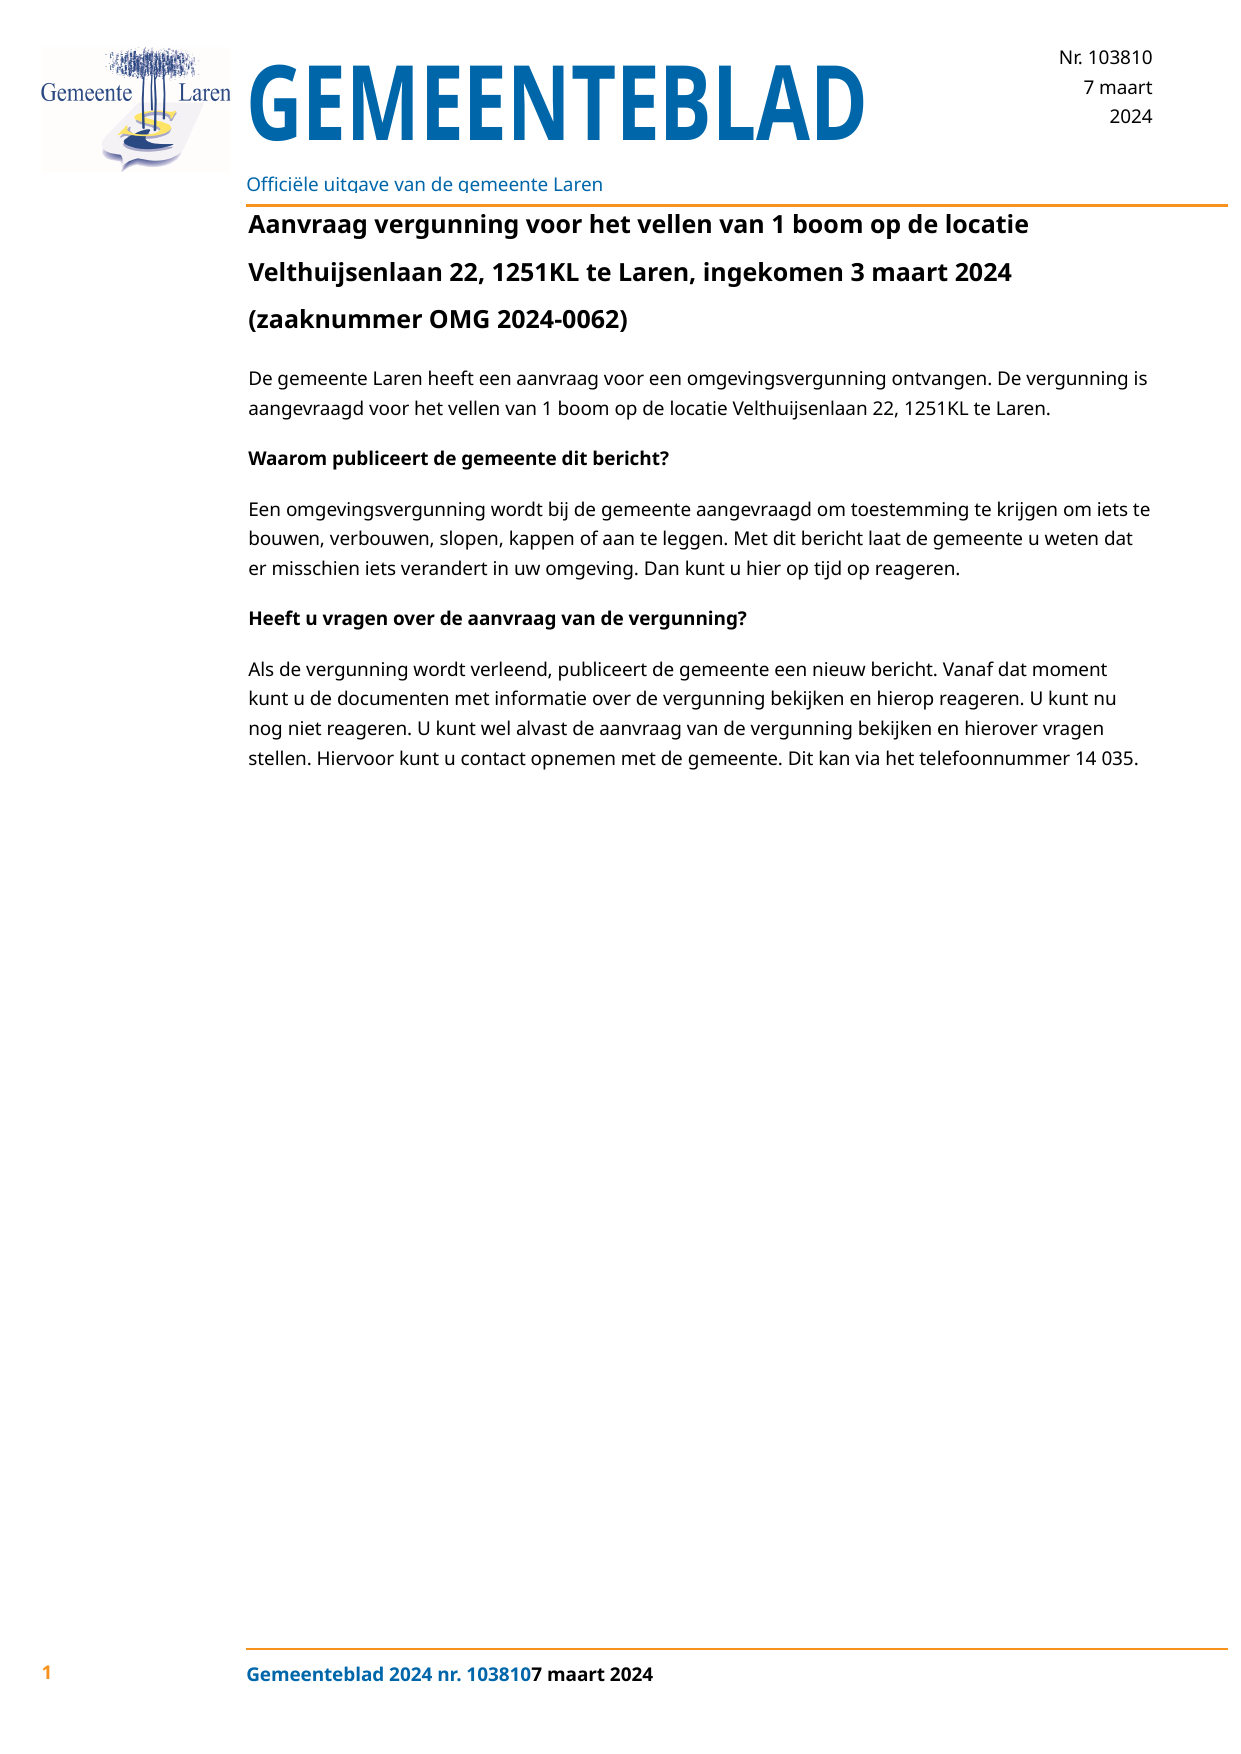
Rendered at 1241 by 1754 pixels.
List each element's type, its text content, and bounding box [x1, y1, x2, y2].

text Heeft u vragen over de aanvraag van de vergunning? [248, 606, 1152, 631]
text Waarom publiceert de gemeente dit bericht? [248, 446, 1152, 471]
text Een omgevingsvergunning wordt bij de gemeente aangevraagd om toestemming te krijgen om iets te bouwen, verbouwen, slopen, kappen of aan te leggen. Met dit bericht laat de gemeente u weten dat er misschien iets verandert in uw omgeving. Dan kunt u hier op tijd op reageren. [248, 496, 1152, 581]
text Aanvraag vergunning voor het vellen van 1 boom op de locatie Velthuijsenlaan 22, 1251KL te Laren, ingekomen 3 maart 2024 (zaaknummer OMG 2024-0062) [248, 207, 1152, 336]
picture [41, 47, 231, 172]
text De gemeente Laren heeft een aanvraag voor een omgevingsvergunning ontvangen. De vergunning is aangevraagd voor het vellen van 1 boom op de locatie Velthuijsenlaan 22, 1251KL te Laren. [248, 366, 1152, 421]
text Als de vergunning wordt verleend, publiceert de gemeente een nieuw bericht. Vanaf dat moment kunt u de documenten met informatie over de vergunning bekijken en hierop reageren. U kunt nu nog niet reageren. U kunt wel alvast de aanvraag van de vergunning bekijken en hierover vragen stellen. Hiervoor kunt u contact opnemen met de gemeente. Dit kan via het telefoonnummer 14 035. [248, 656, 1152, 770]
